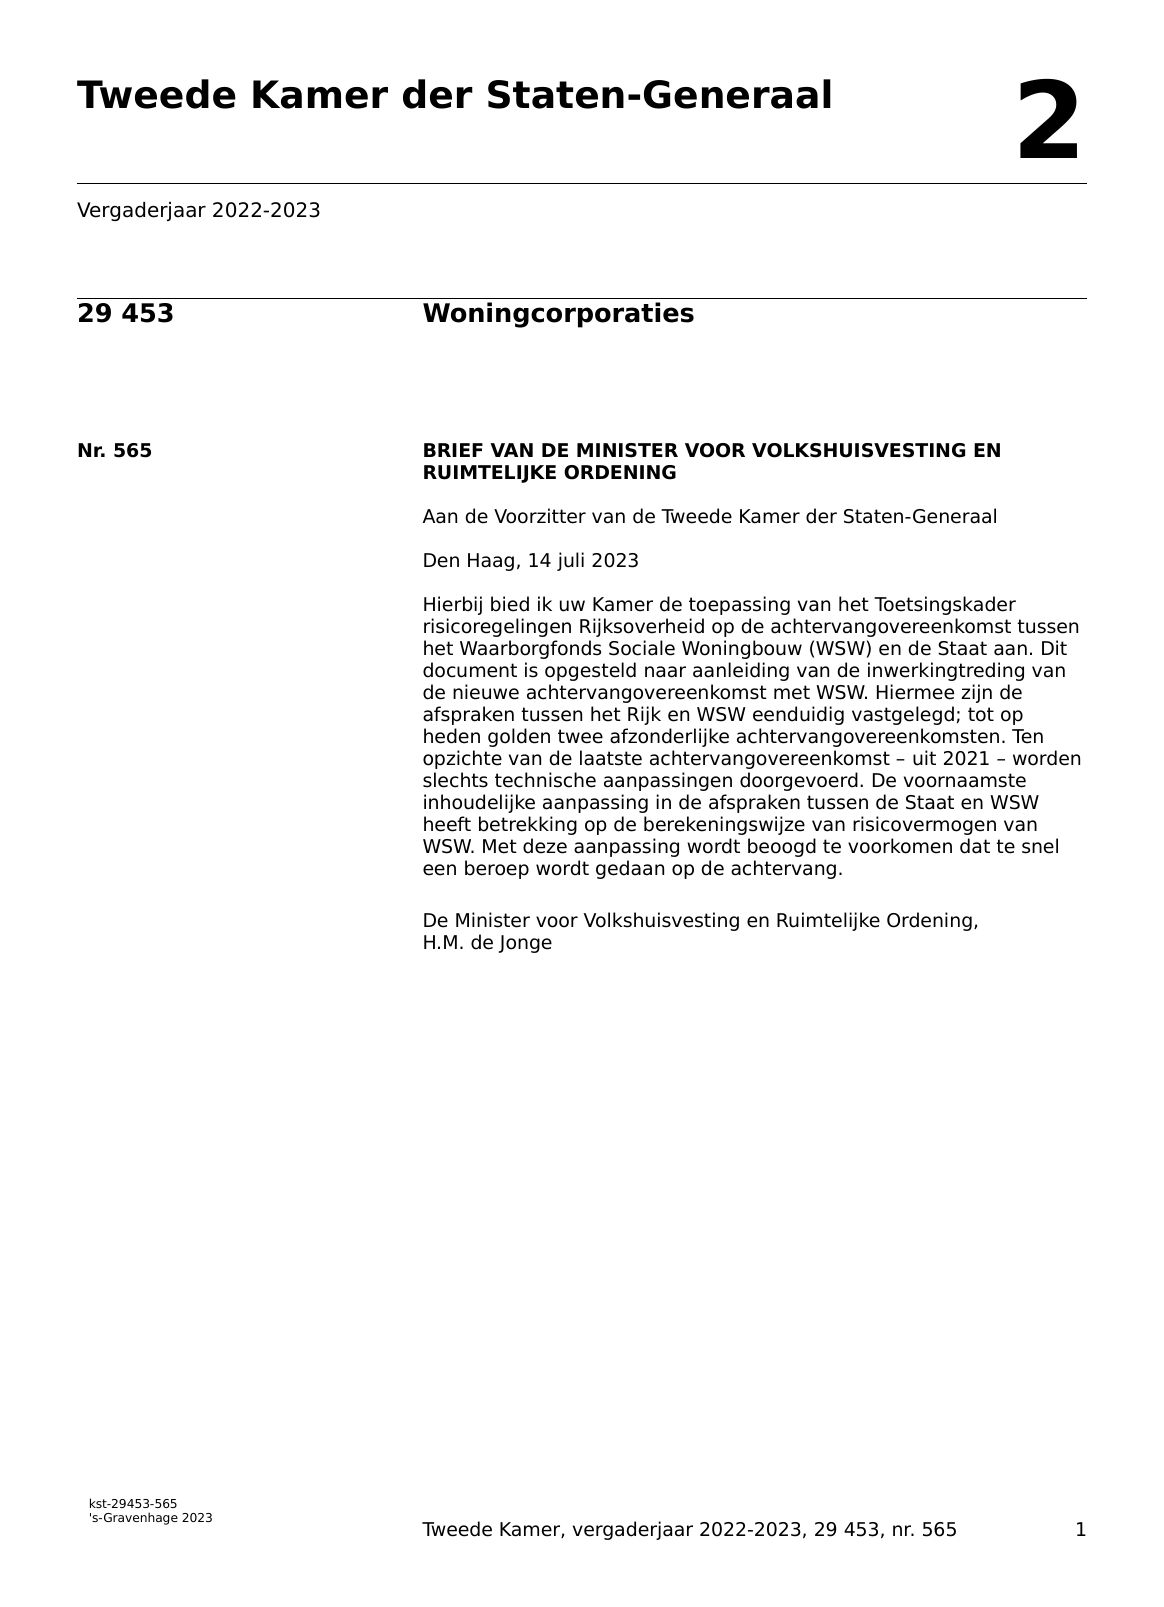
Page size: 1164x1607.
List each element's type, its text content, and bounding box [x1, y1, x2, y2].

table_header Tweede Kamer der Staten-Generaal [77, 59, 886, 183]
table_header 2 [886, 59, 1087, 183]
subtitle Nr. 565 BRIEF VAN DE MINISTER VOOR VOLKSHUISVESTING EN RUIMTELIJKE ORDENING [77, 440, 1087, 484]
text De Minister voor Volkshuisvesting en Ruimtelijke Ordening, H.M. de Jonge [422, 910, 1087, 954]
text Aan de Voorzitter van de Tweede Kamer der Staten-Generaal [422, 506, 1087, 528]
text Hierbij bied ik uw Kamer de toepassing van het Toetsingskader risicoregelingen Rijksoverheid op de achtervangovereenkomst tussen het Waarborgfonds Sociale Woningbouw (WSW) en de Staat aan. Dit document is opgesteld naar aanleiding van de inwerkingtreding van de nieuwe achtervangovereenkomst met WSW. Hiermee zijn de afspraken tussen het Rijk en WSW eenduidig vastgelegd; tot op heden golden twee afzonderlijke achtervangovereenkomsten. Ten opzichte van de laatste achtervangovereenkomst – uit 2021 – worden slechts technische aanpassingen doorgevoerd. De voornaamste inhoudelijke aanpassing in de afspraken tussen de Staat en WSW heeft betrekking op de berekeningswijze van risicovermogen van WSW. Met deze aanpassing wordt beoogd te voorkomen dat te snel een beroep wordt gedaan op de achtervang. [422, 594, 1087, 880]
table_cell Vergaderjaar 2022-2023 [77, 184, 1087, 298]
text 's-Gravenhage 2023 [88, 1511, 323, 1525]
subtitle 29 453 Woningcorporaties [77, 299, 1087, 329]
text kst-29453-565 [88, 1497, 323, 1511]
text Den Haag, 14 juli 2023 [422, 550, 1087, 572]
